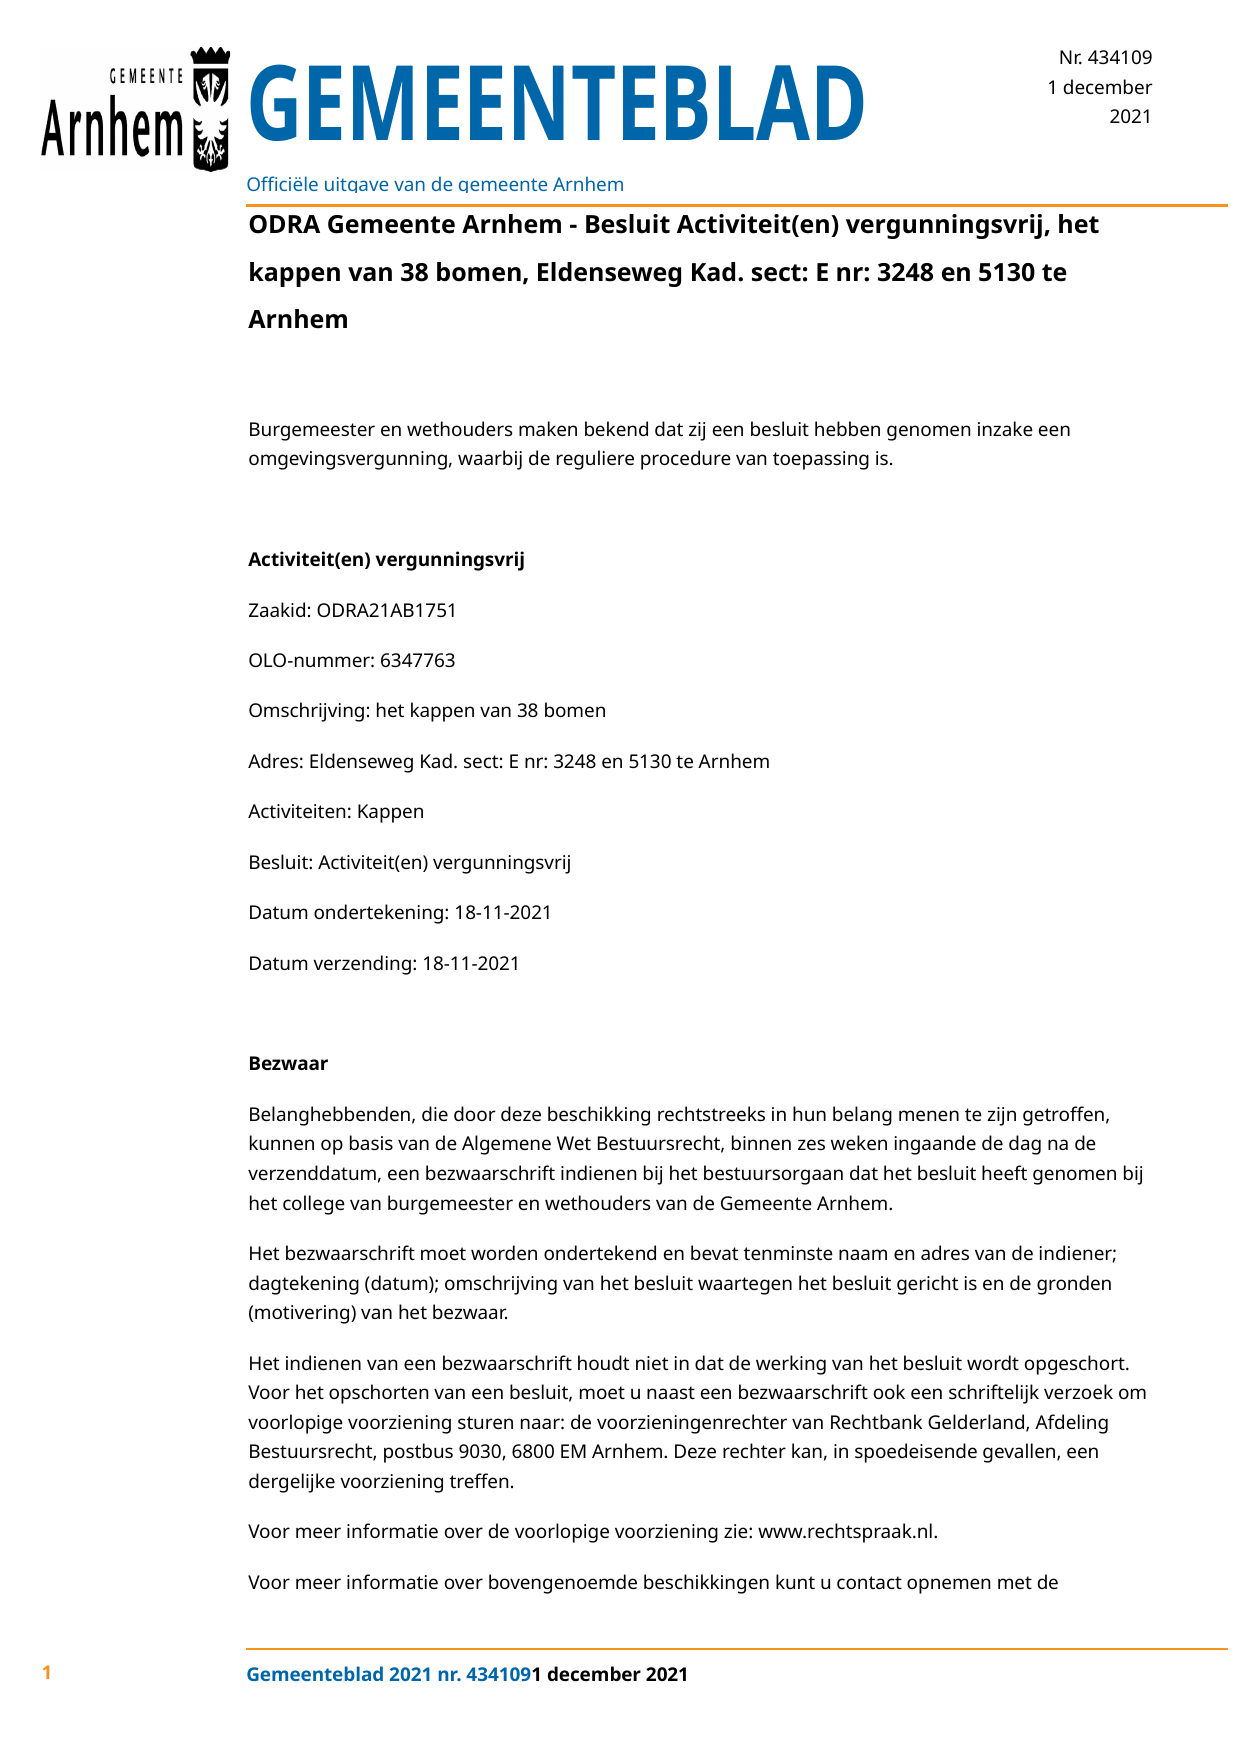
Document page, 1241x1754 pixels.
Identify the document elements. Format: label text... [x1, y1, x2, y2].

text Bezwaar [248, 1051, 1152, 1076]
text Zaakid: ODRA21AB1751 [248, 597, 1152, 622]
text Belanghebbenden, die door deze beschikking rechtstreeks in hun belang menen te zijn getroffen, kunnen op basis van de Algemene Wet Bestuursrecht, binnen zes weken ingaande de dag na de verzenddatum, een bezwaarschrift indienen bij het bestuursorgaan dat het besluit heeft genomen bij het college van burgemeester en wethouders van de Gemeente Arnhem. [248, 1101, 1152, 1215]
text Het indienen van een bezwaarschrift houdt niet in dat de werking van het besluit wordt opgeschort. Voor het opschorten van een besluit, moet u naast een bezwaarschrift ook een schriftelijk verzoek om voorlopige voorziening sturen naar: de voorzieningenrechter van Rechtbank Gelderland, Afdeling Bestuursrecht, postbus 9030, 6800 EM Arnhem. Deze rechter kan, in spoedeisende gevallen, een dergelijke voorziening treffen. [248, 1350, 1152, 1494]
text OLO-nummer: 6347763 [248, 647, 1152, 673]
text Besluit: Activiteit(en) vergunningsvrij [248, 849, 1152, 874]
text Activiteit(en) vergunningsvrij [248, 546, 1152, 572]
picture [41, 47, 231, 172]
text Voor meer informatie over bovengenoemde beschikkingen kunt u contact opnemen met de [248, 1569, 1152, 1594]
text Datum ondertekening: 18-11-2021 [248, 899, 1152, 925]
text ODRA Gemeente Arnhem - Besluit Activiteit(en) vergunningsvrij, het kappen van 38 bomen, Eldenseweg Kad. sect: E nr: 3248 en 5130 te Arnhem [248, 207, 1152, 336]
text Voor meer informatie over de voorlopige voorziening zie: www.rechtspraak.nl. [248, 1518, 1152, 1544]
text Het bezwaarschrift moet worden ondertekend en bevat tenminste naam en adres van de indiener; dagtekening (datum); omschrijving van het besluit waartegen het besluit gericht is en de gronden (motivering) van het bezwaar. [248, 1240, 1152, 1325]
text Datum verzending: 18-11-2021 [248, 950, 1152, 975]
text Adres: Eldenseweg Kad. sect: E nr: 3248 en 5130 te Arnhem [248, 748, 1152, 774]
text Activiteiten: Kappen [248, 798, 1152, 824]
text Omschrijving: het kappen van 38 bomen [248, 698, 1152, 723]
text Burgemeester en wethouders maken bekend dat zij een besluit hebben genomen inzake een omgevingsvergunning, waarbij de reguliere procedure van toepassing is. [248, 416, 1152, 471]
